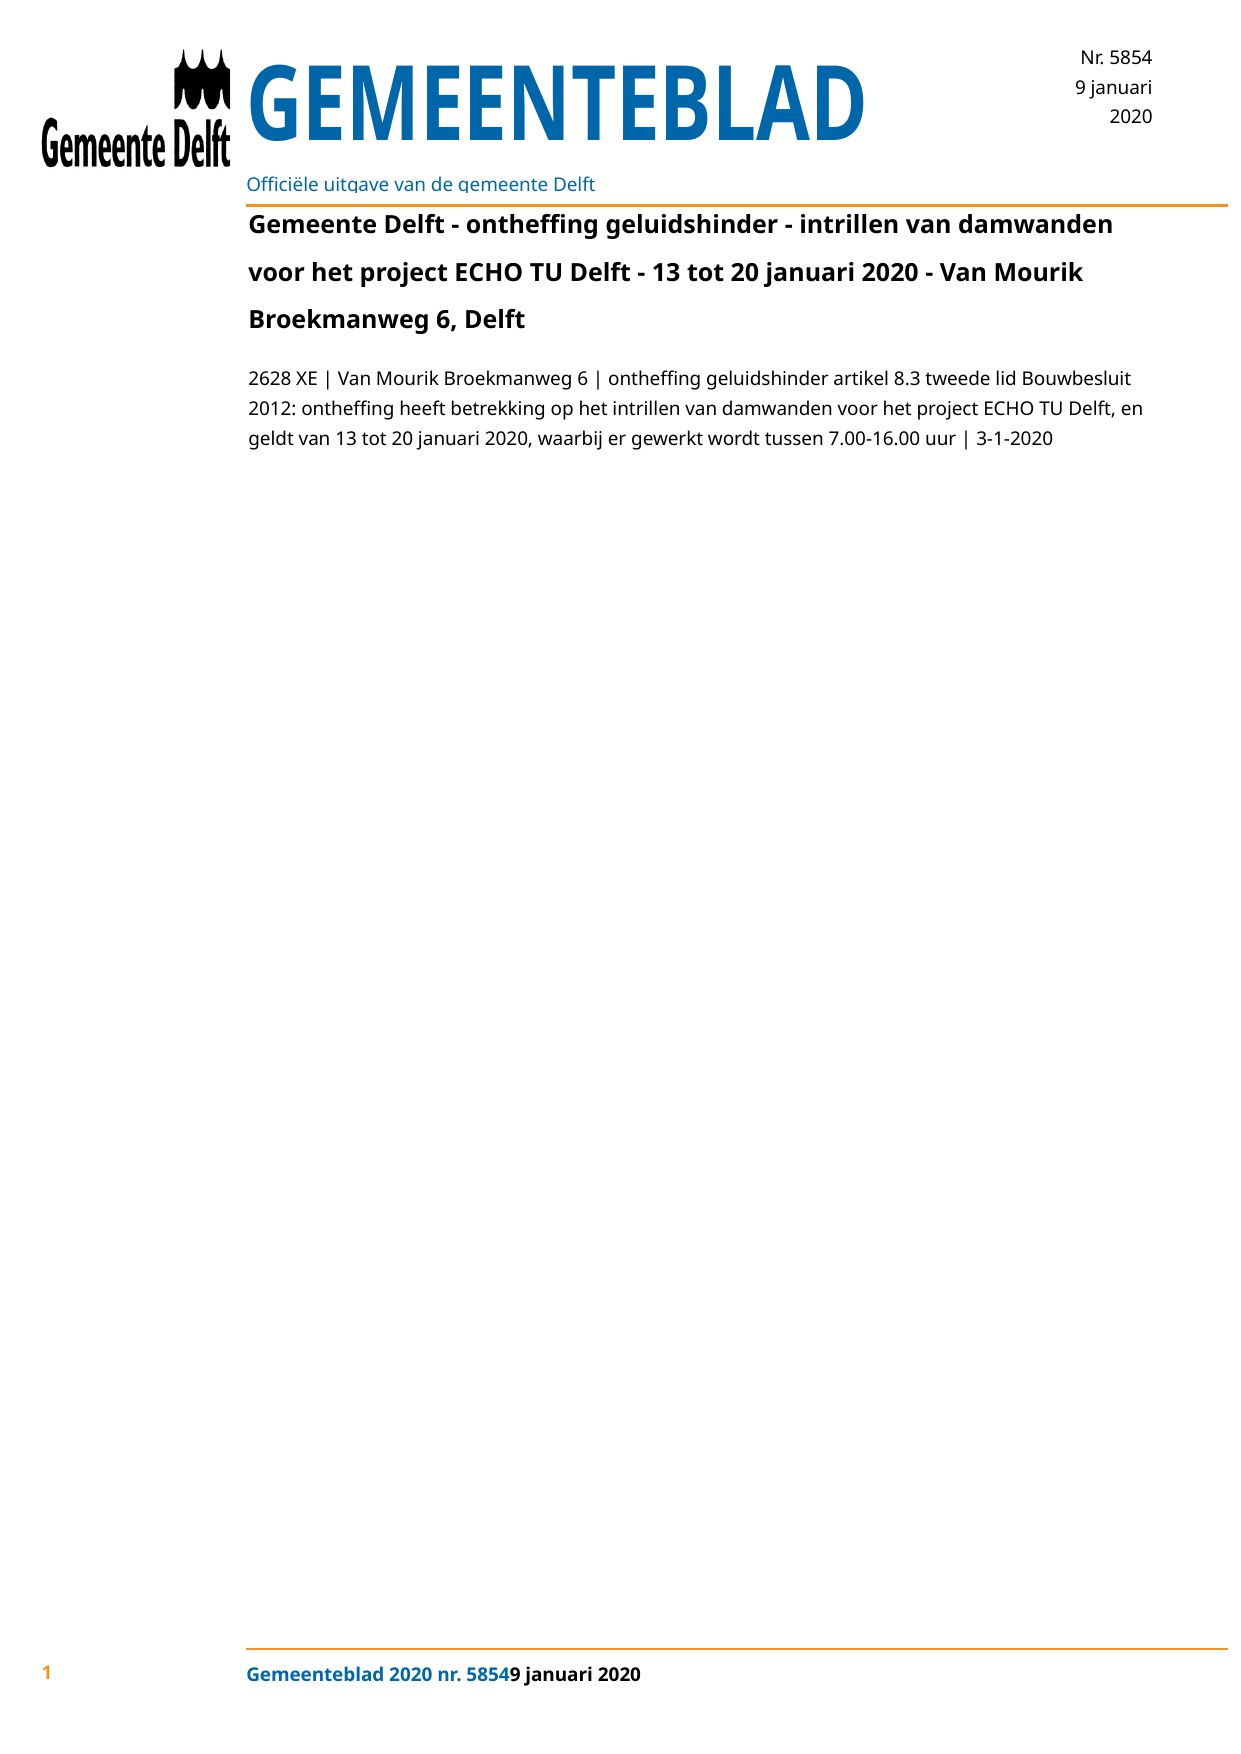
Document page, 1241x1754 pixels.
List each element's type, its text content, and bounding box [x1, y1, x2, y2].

text 2628 XE | Van Mourik Broekmanweg 6 | ontheffing geluidshinder artikel 8.3 tweede lid Bouwbesluit 2012: ontheffing heeft betrekking op het intrillen van damwanden voor het project ECHO TU Delft, en geldt van 13 tot 20 januari 2020, waarbij er gewerkt wordt tussen 7.00-16.00 uur | 3-1-2020 [248, 366, 1152, 450]
text Gemeente Delft - ontheffing geluidshinder - intrillen van damwanden voor het project ECHO TU Delft - 13 tot 20 januari 2020 - Van Mourik Broekmanweg 6, Delft [248, 207, 1152, 336]
picture [41, 47, 231, 172]
